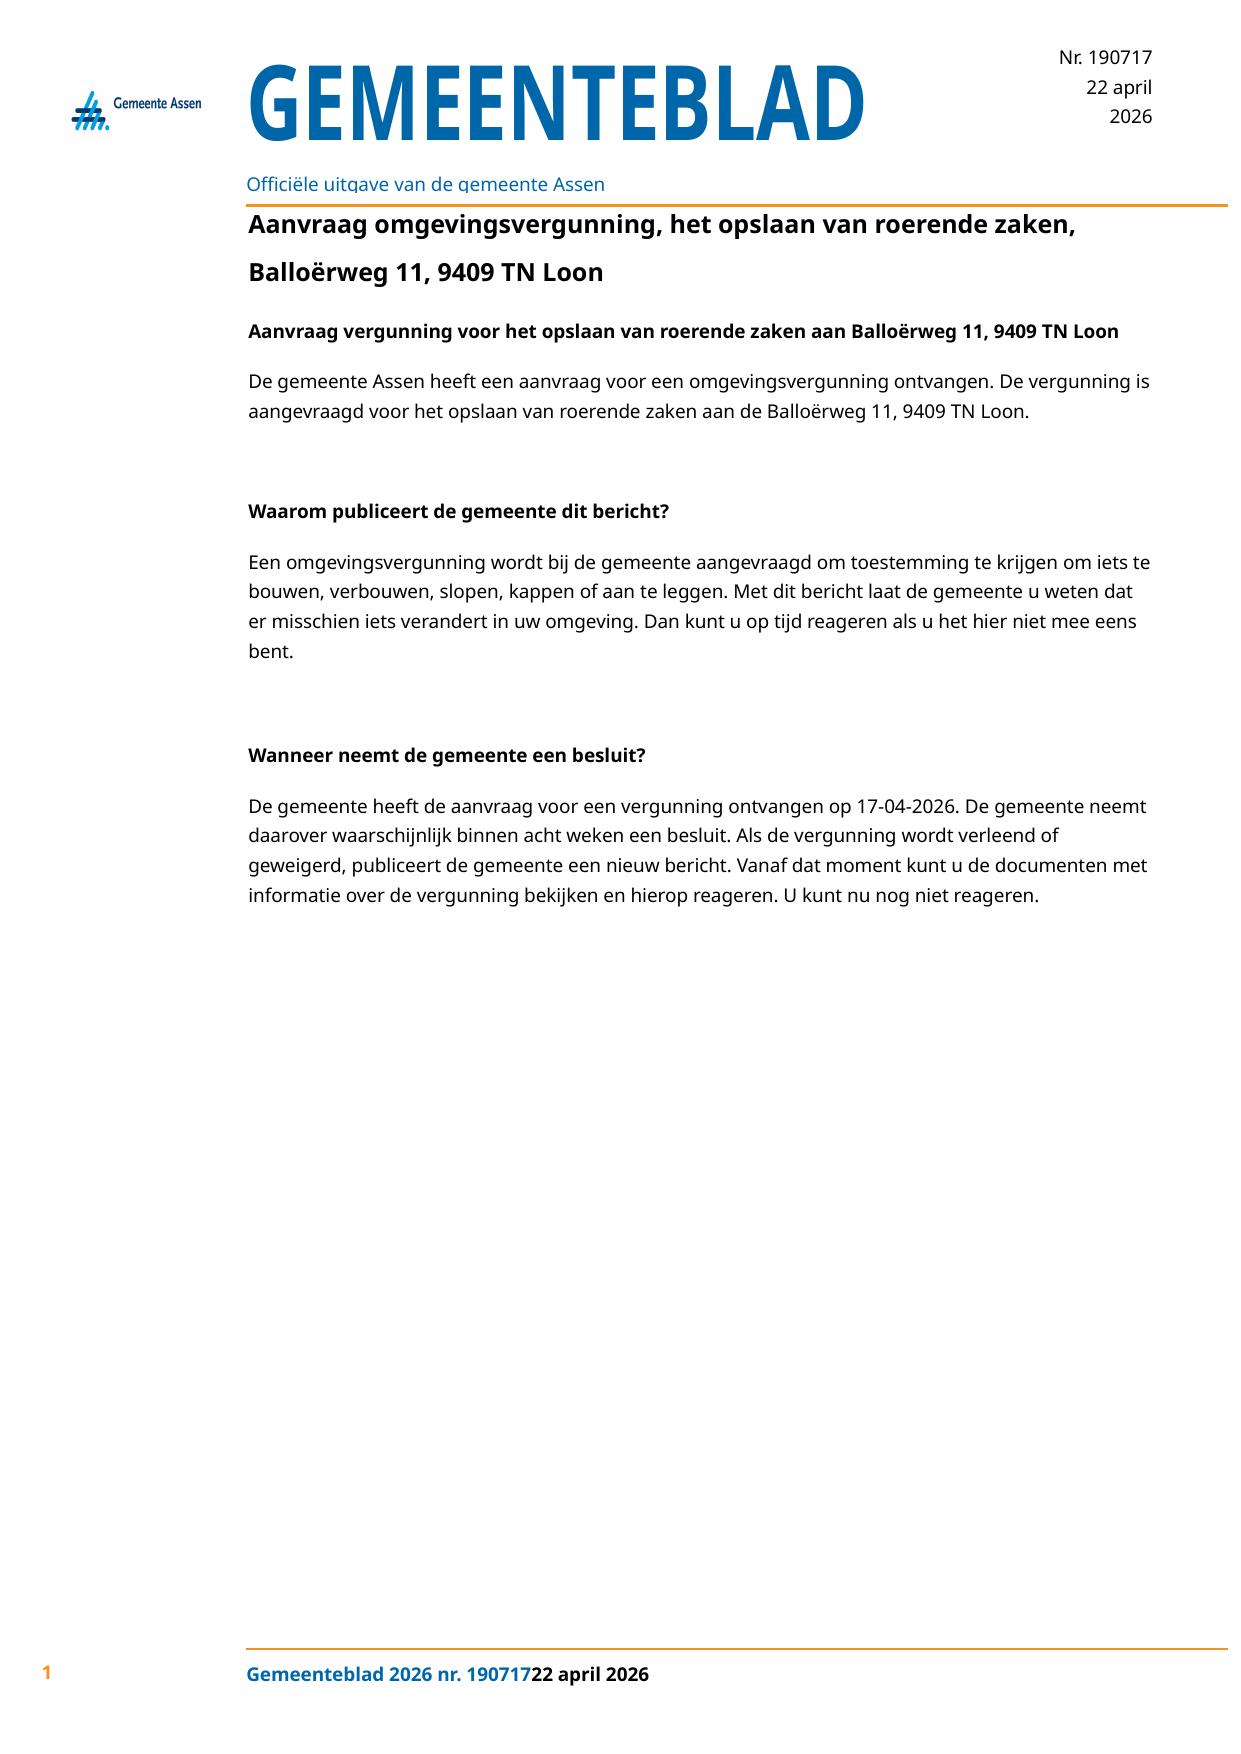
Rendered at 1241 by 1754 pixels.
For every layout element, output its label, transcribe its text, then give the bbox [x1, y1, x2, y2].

text De gemeente Assen heeft een aanvraag voor een omgevingsvergunning ontvangen. De vergunning is aangevraagd voor het opslaan van roerende zaken aan de Balloërweg 11, 9409 TN Loon. [248, 368, 1152, 424]
text Een omgevingsvergunning wordt bij de gemeente aangevraagd om toestemming te krijgen om iets te bouwen, verbouwen, slopen, kappen of aan te leggen. Met dit bericht laat de gemeente u weten dat er misschien iets verandert in uw omgeving. Dan kunt u op tijd reageren als u het hier niet mee eens bent. [248, 549, 1152, 664]
picture [41, 47, 231, 172]
text Waarom publiceert de gemeente dit bericht? [248, 499, 1152, 524]
text Aanvraag vergunning voor het opslaan van roerende zaken aan Balloërweg 11, 9409 TN Loon [248, 318, 1152, 344]
text Aanvraag omgevingsvergunning, het opslaan van roerende zaken, Balloërweg 11, 9409 TN Loon [248, 207, 1152, 288]
text De gemeente heeft de aanvraag voor een vergunning ontvangen op 17-04-2026. De gemeente neemt daarover waarschijnlijk binnen acht weken een besluit. Als de vergunning wordt verleend of geweigerd, publiceert de gemeente een nieuw bericht. Vanaf dat moment kunt u de documenten met informatie over de vergunning bekijken en hierop reageren. U kunt nu nog niet reageren. [248, 793, 1152, 908]
text ﻿Wanneer neemt de gemeente een besluit? [248, 739, 1152, 768]
